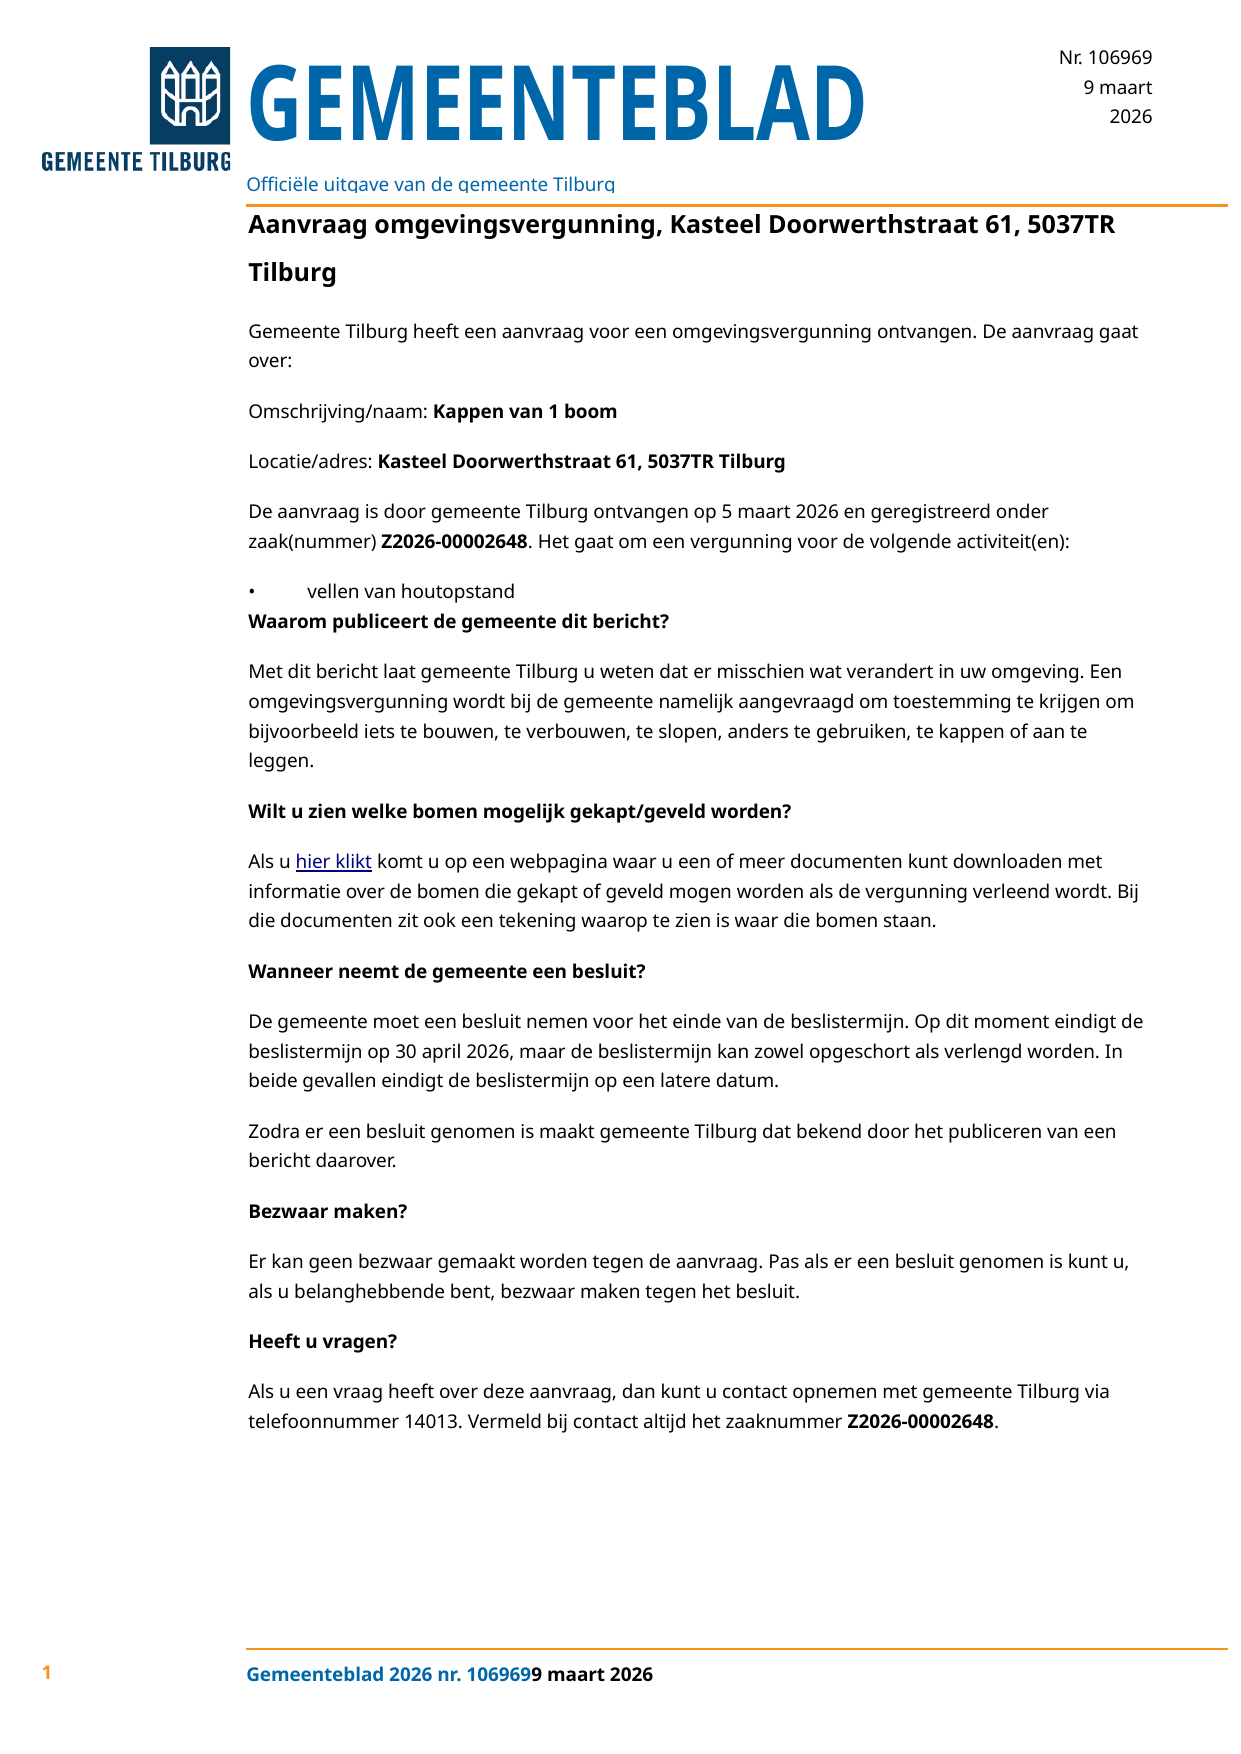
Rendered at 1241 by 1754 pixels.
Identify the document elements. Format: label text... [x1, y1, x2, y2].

text Als u een vraag heeft over deze aanvraag, dan kunt u contact opnemen met gemeente Tilburg via telefoonnummer 14013. Vermeld bij contact altijd het zaaknummer Z2026-00002648. [248, 1379, 1152, 1434]
text Heeft u vragen? [248, 1328, 1152, 1354]
picture [41, 47, 231, 172]
text Locatie/adres: Kasteel Doorwerthstraat 61, 5037TR Tilburg [248, 448, 1152, 474]
text De aanvraag is door gemeente Tilburg ontvangen op 5 maart 2026 en geregistreerd onder zaak(nummer) Z2026-00002648. Het gaat om een vergunning voor de volgende activiteit(en): [248, 499, 1152, 554]
text Waarom publiceert de gemeente dit bericht? [248, 608, 1152, 634]
text Wilt u zien welke bomen mogelijk gekapt/geveld worden? [248, 798, 1152, 824]
text De gemeente moet een besluit nemen voor het einde van de beslistermijn. Op dit moment eindigt de beslistermijn op 30 april 2026, maar de beslistermijn kan zowel opgeschort als verlengd worden. In beide gevallen eindigt de beslistermijn op een latere datum. [248, 1008, 1152, 1093]
text Omschrijving/naam: Kappen van 1 boom [248, 398, 1152, 424]
text Als u hier klikt komt u op een webpagina waar u een of meer documenten kunt downloaden met informatie over de bomen die gekapt of geveld mogen worden als de vergunning verleend wordt. Bij die documenten zit ook een tekening waarop te zien is waar die bomen staan. [248, 848, 1152, 933]
text Zodra er een besluit genomen is maakt gemeente Tilburg dat bekend door het publiceren van een bericht daarover. [248, 1118, 1152, 1173]
text Wanneer neemt de gemeente een besluit? [248, 958, 1152, 984]
text Bezwaar maken? [248, 1198, 1152, 1224]
text Aanvraag omgevingsvergunning, Kasteel Doorwerthstraat 61, 5037TR Tilburg [248, 207, 1152, 288]
list vellen van houtopstand [248, 579, 1152, 604]
text Met dit bericht laat gemeente Tilburg u weten dat er misschien wat verandert in uw omgeving. Een omgevingsvergunning wordt bij de gemeente namelijk aangevraagd om toestemming te krijgen om bijvoorbeeld iets te bouwen, te verbouwen, te slopen, anders te gebruiken, te kappen of aan te leggen. [248, 659, 1152, 773]
text Gemeente Tilburg heeft een aanvraag voor een omgevingsvergunning ontvangen. De aanvraag gaat over: [248, 318, 1152, 373]
text Er kan geen bezwaar gemaakt worden tegen de aanvraag. Pas als er een besluit genomen is kunt u, als u belanghebbende bent, bezwaar maken tegen het besluit. [248, 1248, 1152, 1304]
